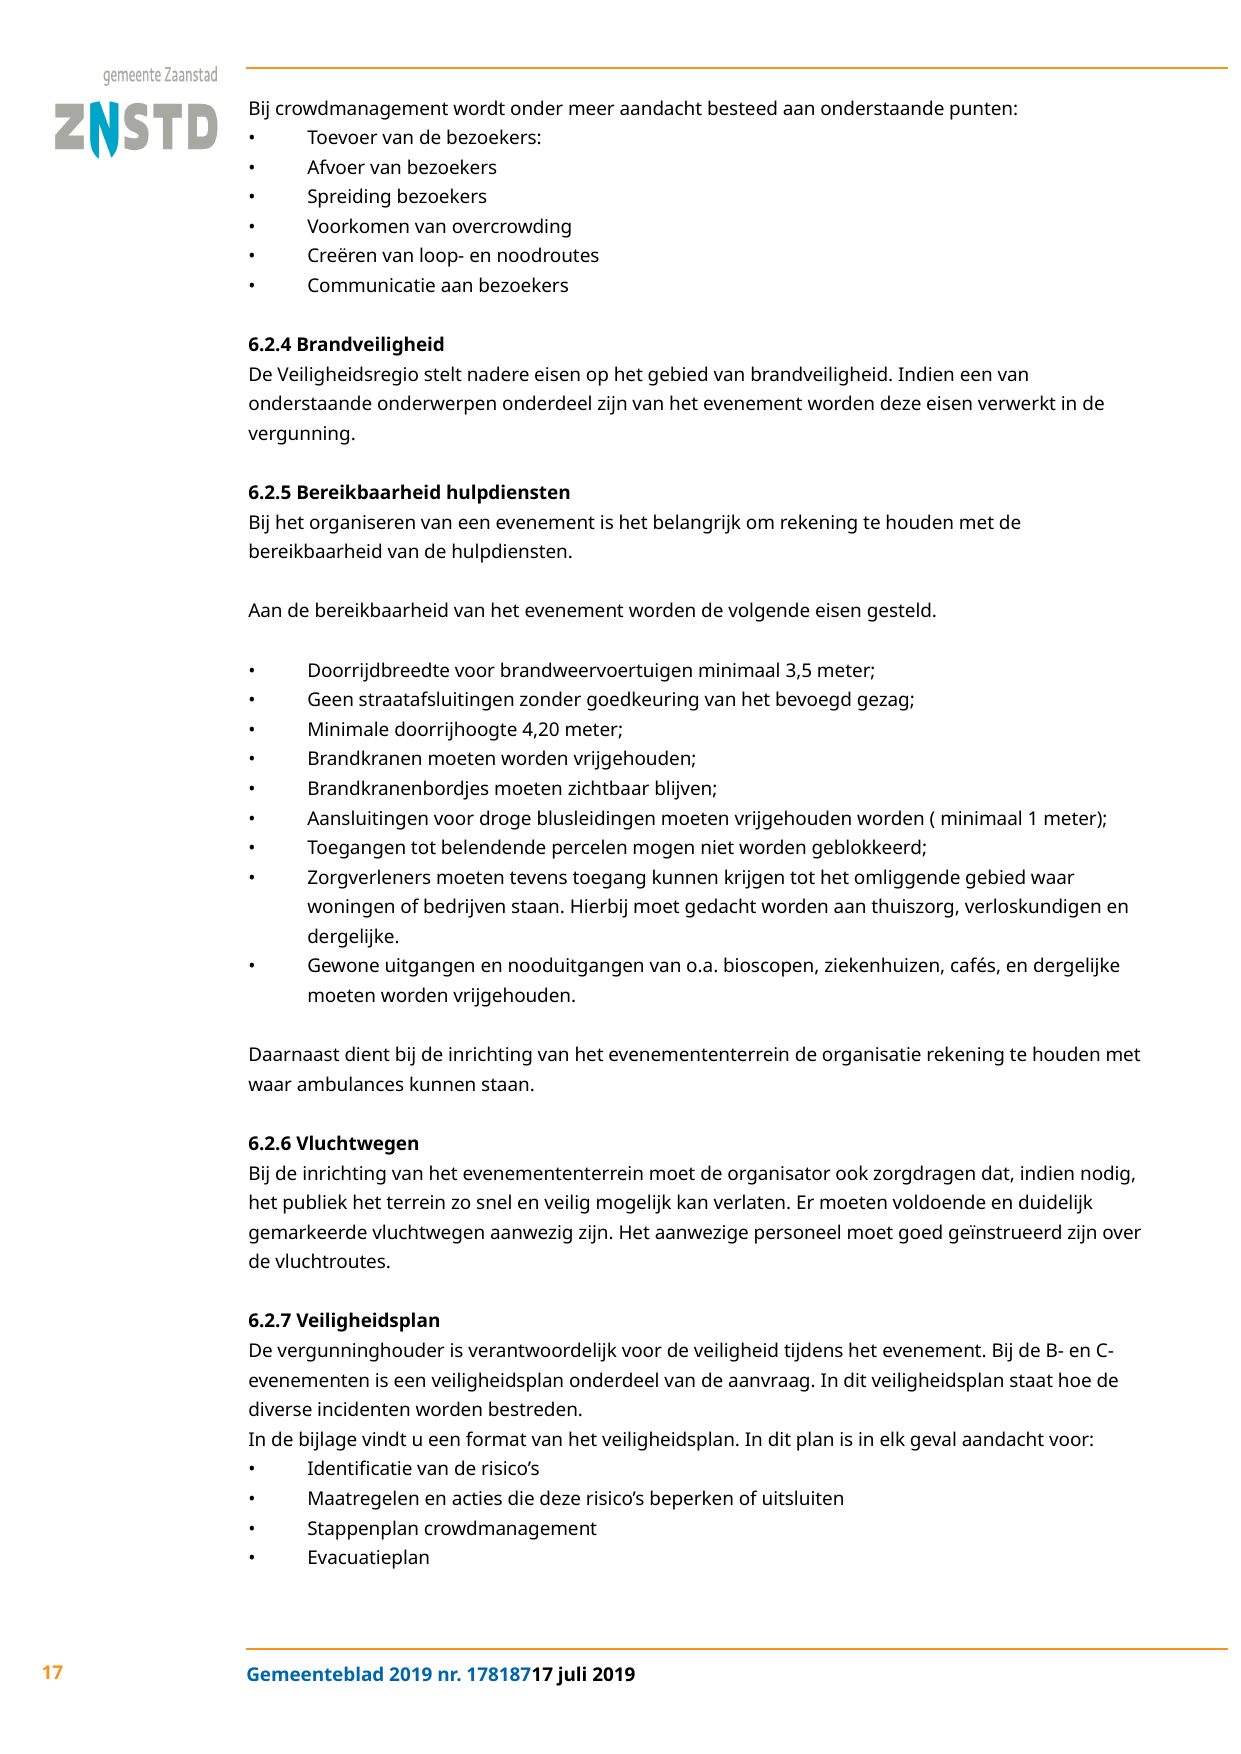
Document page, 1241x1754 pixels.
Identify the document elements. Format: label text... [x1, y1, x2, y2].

list Zorgverleners moeten tevens toegang kunnen krijgen tot het omliggende gebied waar woningen of bedrijven staan. Hierbij moet gedacht worden aan thuiszorg, verloskundigen en dergelijke. [248, 864, 1152, 949]
text Bij de inrichting van het evenemententerrein moet de organisator ook zorgdragen dat, indien nodig, het publiek het terrein zo snel en veilig mogelijk kan verlaten. Er moeten voldoende en duidelijk gemarkeerde vluchtwegen aanwezig zijn. Het aanwezige personeel moet goed geïnstrueerd zijn over de vluchtroutes. [248, 1160, 1152, 1274]
list Brandkranenbordjes moeten zichtbaar blijven; [248, 775, 1152, 801]
text 6.2.6 Vluchtwegen [248, 1130, 1152, 1156]
list Toevoer van de bezoekers: [248, 124, 1152, 150]
list Creëren van loop- en noodroutes [248, 243, 1152, 268]
text Bij het organiseren van een evenement is het belangrijk om rekening te houden met de bereikbaarheid van de hulpdiensten. [248, 509, 1152, 564]
list Stappenplan crowdmanagement [248, 1515, 1152, 1541]
list Maatregelen en acties die deze risico’s beperken of uitsluiten [248, 1485, 1152, 1511]
list Evacuatieplan [248, 1544, 1152, 1570]
list Brandkranen moeten worden vrijgehouden; [248, 746, 1152, 771]
text 6.2.4 Brandveiligheid [248, 331, 1152, 357]
picture [41, 47, 231, 172]
text Daarnaast dient bij de inrichting van het evenemententerrein de organisatie rekening te houden met waar ambulances kunnen staan. [248, 1041, 1152, 1097]
text In de bijlage vindt u een format van het veiligheidsplan. In dit plan is in elk geval aandacht voor: [248, 1426, 1152, 1452]
list Minimale doorrijhoogte 4,20 meter; [248, 716, 1152, 742]
list Voorkomen van overcrowding [248, 213, 1152, 239]
text De Veiligheidsregio stelt nadere eisen op het gebied van brandveiligheid. Indien een van onderstaande onderwerpen onderdeel zijn van het evenement worden deze eisen verwerkt in de vergunning. [248, 361, 1152, 446]
list Toegangen tot belendende percelen mogen niet worden geblokkeerd; [248, 834, 1152, 860]
list Geen straatafsluitingen zonder goedkeuring van het bevoegd gezag; [248, 686, 1152, 712]
text Aan de bereikbaarheid van het evenement worden de volgende eisen gesteld. [248, 598, 1152, 623]
list Gewone uitgangen en nooduitgangen van o.a. bioscopen, ziekenhuizen, cafés, en dergelijke moeten worden vrijgehouden. [248, 953, 1152, 1008]
text 6.2.5 Bereikbaarheid hulpdiensten [248, 479, 1152, 505]
text Bij crowdmanagement wordt onder meer aandacht besteed aan onderstaande punten: [248, 95, 1152, 121]
list Doorrijdbreedte voor brandweervoertuigen minimaal 3,5 meter; [248, 657, 1152, 683]
list Communicatie aan bezoekers [248, 272, 1152, 298]
text De vergunninghouder is verantwoordelijk voor de veiligheid tijdens het evenement. Bij de B- en C- evenementen is een veiligheidsplan onderdeel van de aanvraag. In dit veiligheidsplan staat hoe de diverse incidenten worden bestreden. [248, 1337, 1152, 1422]
list Spreiding bezoekers [248, 183, 1152, 209]
list Afvoer van bezoekers [248, 154, 1152, 180]
list Aansluitingen voor droge blusleidingen moeten vrijgehouden worden ( minimaal 1 meter); [248, 805, 1152, 831]
list Identificatie van de risico’s [248, 1456, 1152, 1481]
text 6.2.7 Veiligheidsplan [248, 1308, 1152, 1333]
